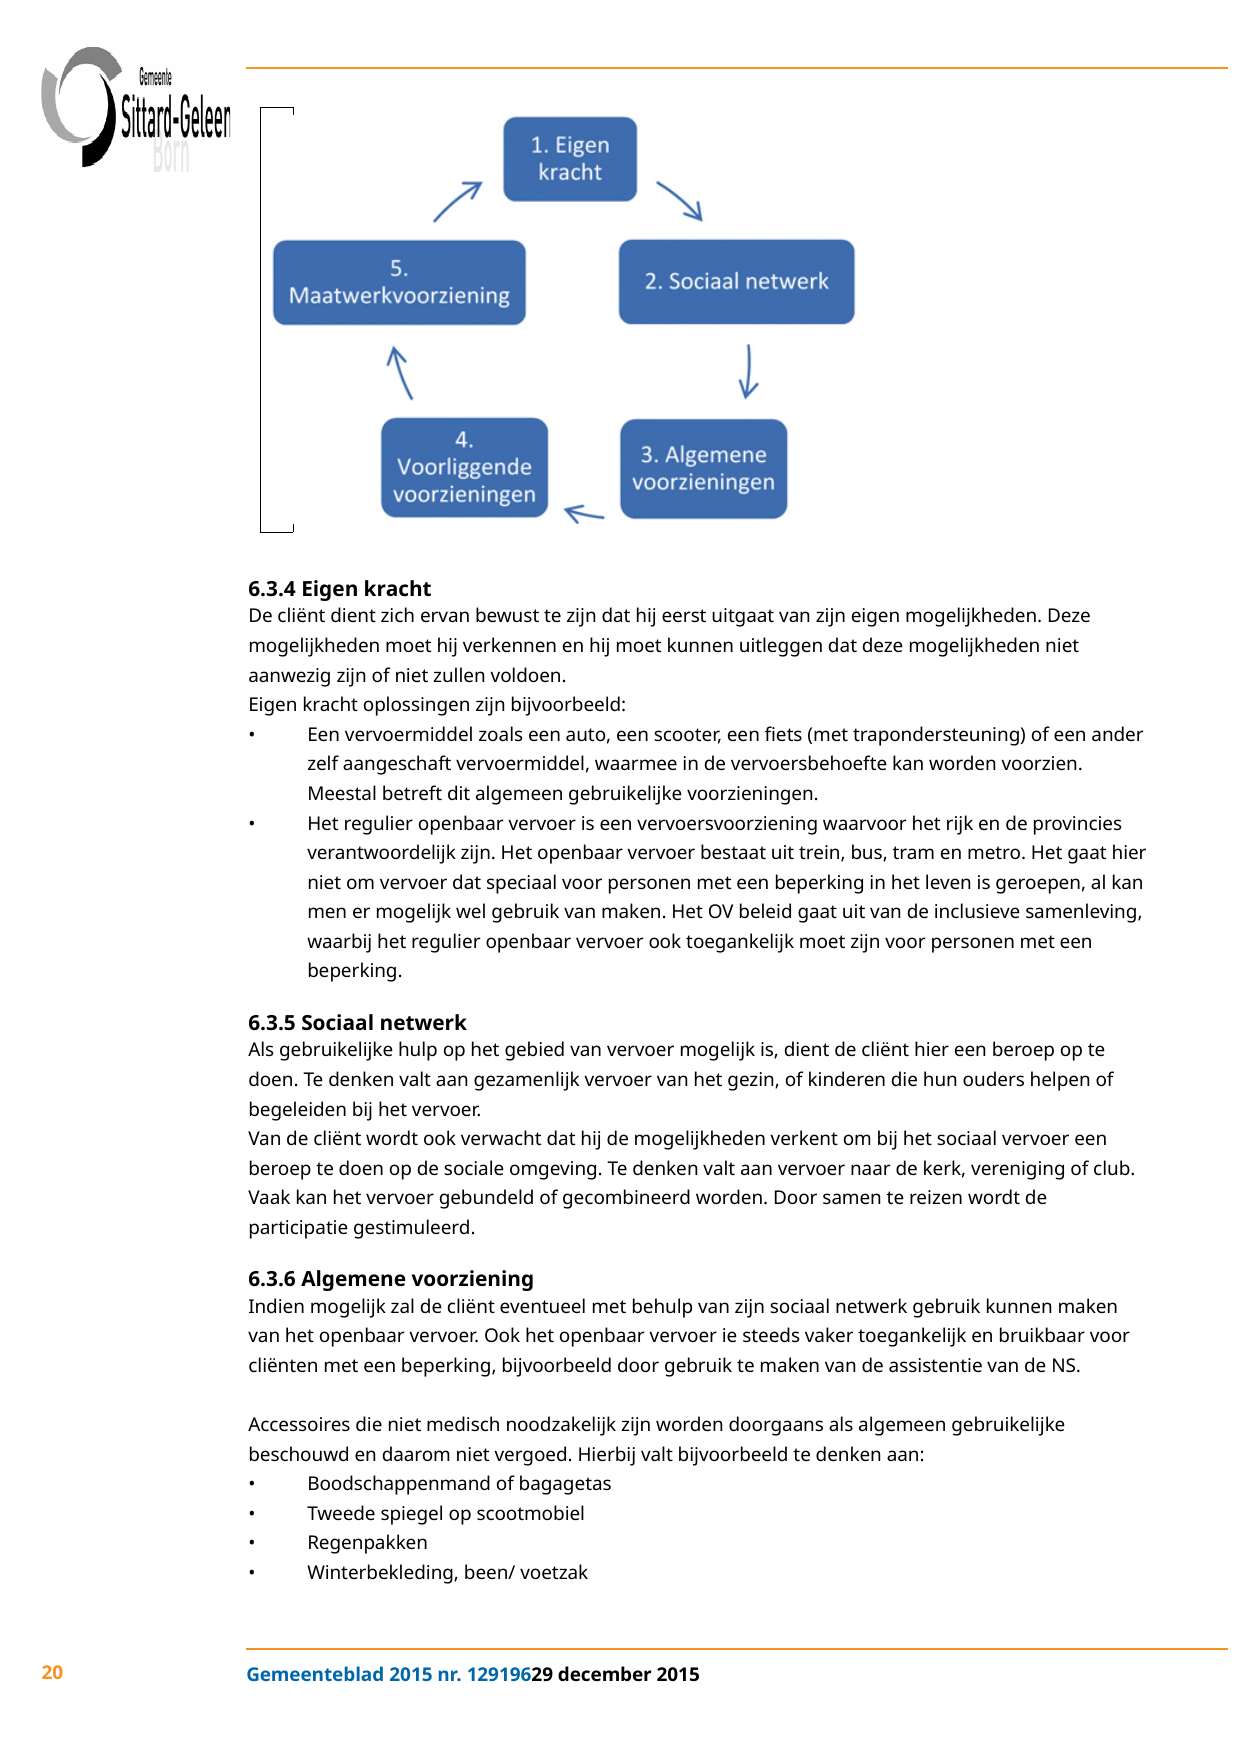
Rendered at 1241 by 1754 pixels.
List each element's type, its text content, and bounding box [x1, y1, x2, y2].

text Als gebruikelijke hulp op het gebied van vervoer mogelijk is, dient de cliënt hier een beroep op te doen. Te denken valt aan gezamenlijk vervoer van het gezin, of kinderen die hun ouders helpen of begeleiden bij het vervoer. [248, 1037, 1152, 1121]
text Accessoires die niet medisch noodzakelijk zijn worden doorgaans als algemeen gebruikelijke beschouwd en daarom niet vergoed. Hierbij valt bijvoorbeeld te denken aan: [248, 1411, 1152, 1467]
list Boodschappenmand of bagagetas [248, 1470, 1152, 1496]
list Het regulier openbaar vervoer is een vervoersvoorziening waarvoor het rijk en de provincies verantwoordelijk zijn. Het openbaar vervoer bestaat uit trein, bus, tram en metro. Het gaat hier niet om vervoer dat speciaal voor personen met een beperking in het leven is geroepen, al kan men er mogelijk wel gebruik van maken. Het OV beleid gaat uit van de inclusieve samenleving, waarbij het regulier openbaar vervoer ook toegankelijk moet zijn voor personen met een beperking. [248, 810, 1152, 983]
list Winterbekleding, been/ voetzak [248, 1559, 1152, 1585]
text De cliënt dient zich ervan bewust te zijn dat hij eerst uitgaat van zijn eigen mogelijkheden. Deze mogelijkheden moet hij verkennen en hij moet kunnen uitleggen dat deze mogelijkheden niet aanwezig zijn of niet zullen voldoen. [248, 603, 1152, 688]
picture [268, 115, 860, 524]
text Eigen kracht oplossingen zijn bijvoorbeeld: [248, 691, 1152, 717]
text 6.3.6 Algemene voorziening [248, 1264, 1152, 1293]
text Van de cliënt wordt ook verwacht dat hij de mogelijkheden verkent om bij het sociaal vervoer een beroep te doen op de sociale omgeving. Te denken valt aan vervoer naar de kerk, vereniging of club. Vaak kan het vervoer gebundeld of gecombineerd worden. Door samen te reizen wordt de participatie gestimuleerd. [248, 1125, 1152, 1240]
text Indien mogelijk zal de cliënt eventueel met behulp van zijn sociaal netwerk gebruik kunnen maken van het openbaar vervoer. Ook het openbaar vervoer ie steeds vaker toegankelijk en bruikbaar voor cliënten met een beperking, bijvoorbeeld door gebruik te maken van de assistentie van de NS. [248, 1293, 1152, 1378]
list Tweede spiegel op scootmobiel [248, 1500, 1152, 1526]
picture [41, 47, 231, 172]
list Regenpakken [248, 1529, 1152, 1555]
list Een vervoermiddel zoals een auto, een scooter, een fiets (met trapondersteuning) of een ander zelf aangeschaft vervoermiddel, waarmee in de vervoersbehoefte kan worden voorzien. Meestal betreft dit algemeen gebruikelijke voorzieningen. [248, 721, 1152, 806]
text 6.3.5 Sociaal netwerk [248, 1008, 1152, 1037]
text 6.3.4 Eigen kracht [248, 574, 1152, 603]
